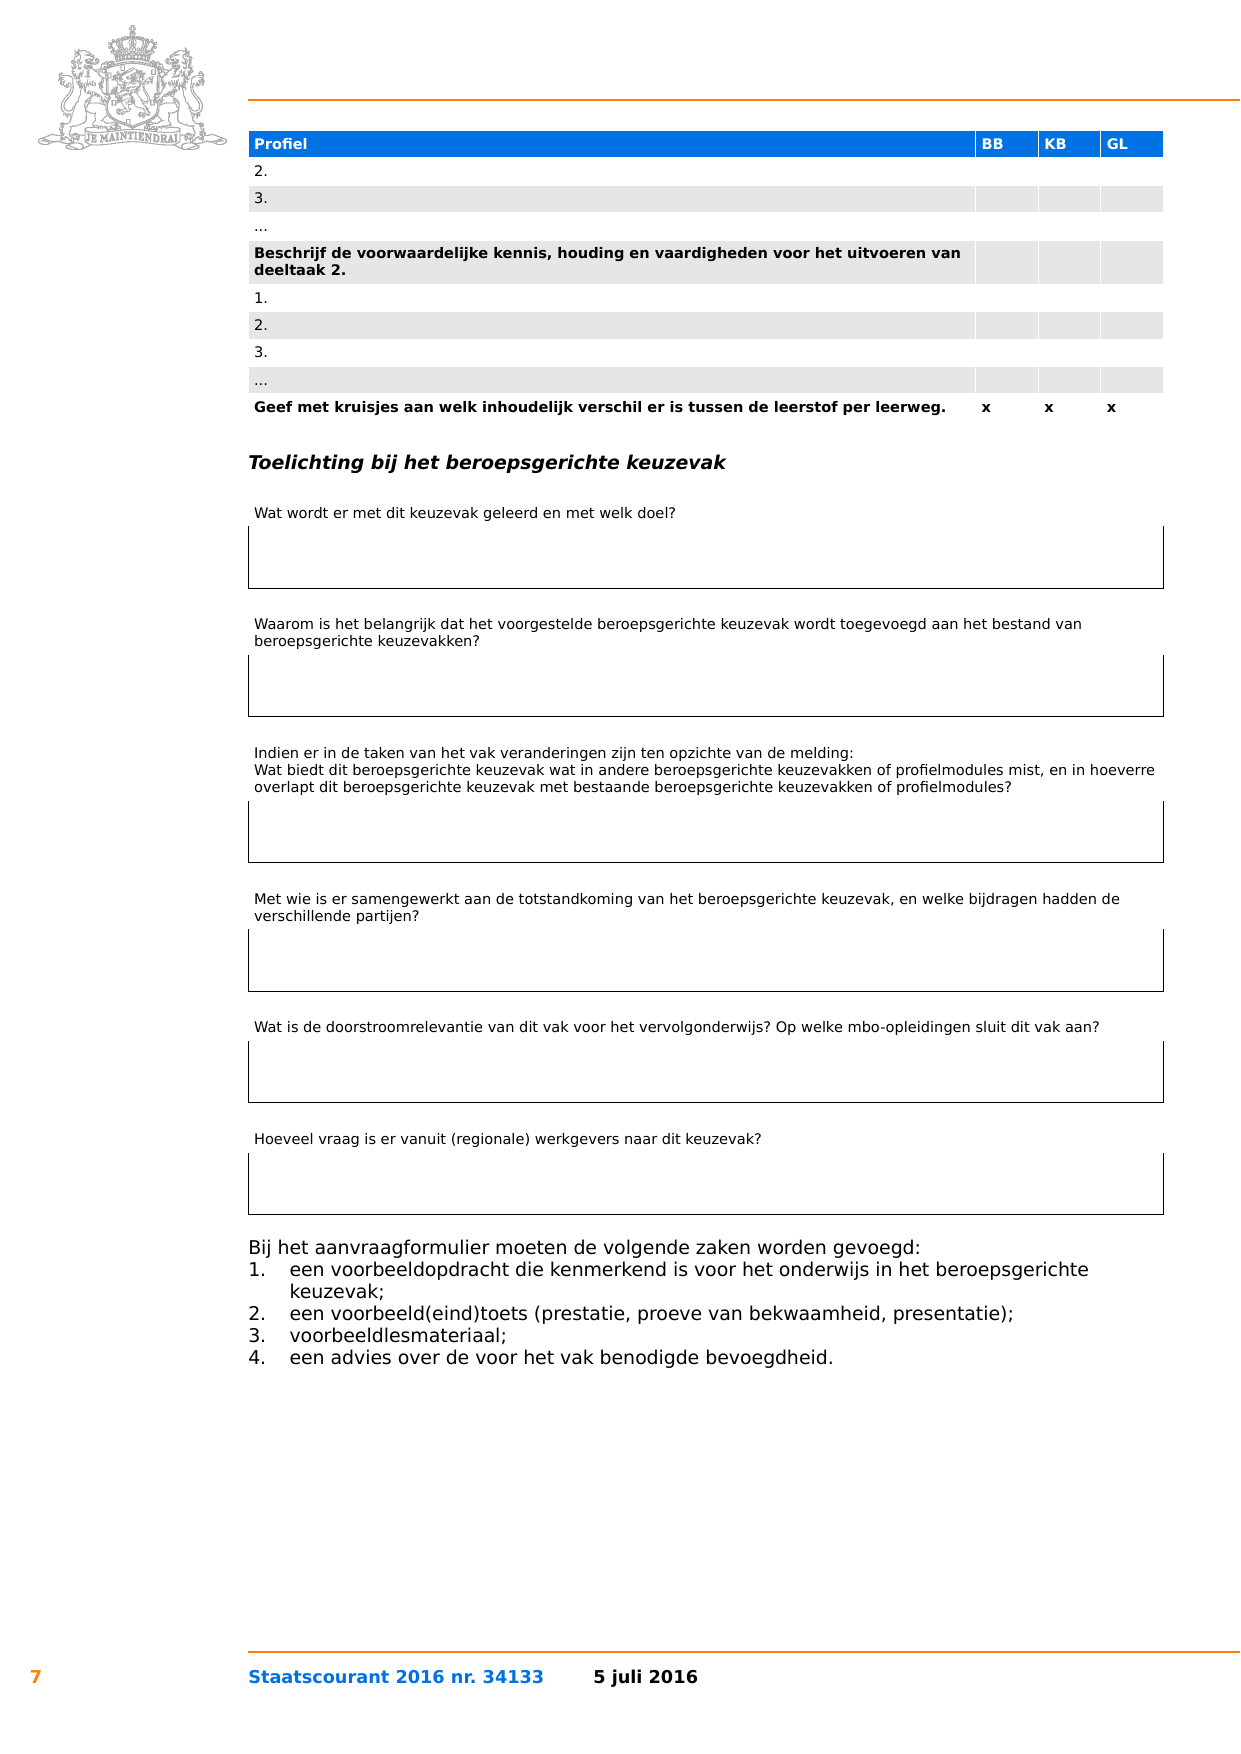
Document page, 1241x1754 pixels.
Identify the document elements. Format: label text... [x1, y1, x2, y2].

table_cell [249, 823, 1163, 840]
table_header GL [1101, 131, 1163, 157]
table_cell [976, 186, 1038, 212]
table_header Met wie is er samengewerkt aan de totstandkoming van het beroepsgerichte keuzevak, en welke bijdragen hadden de verschillende partijen? [249, 886, 1163, 929]
table_cell [1039, 340, 1100, 366]
table_cell [249, 1175, 1163, 1192]
table_cell x [976, 395, 1038, 421]
table_header Wat wordt er met dit keuzevak geleerd en met welk doel? [249, 500, 1163, 526]
table_cell [249, 930, 1163, 952]
table_cell [249, 1154, 1163, 1175]
text 3. voorbeeldlesmateriaal; [248, 1325, 1163, 1347]
picture [38, 25, 227, 150]
table_cell [249, 656, 1163, 678]
table_cell [1101, 340, 1163, 366]
table_header Hoeveel vraag is er vanuit (regionale) werkgevers naar dit keuzevak? [249, 1126, 1163, 1152]
table_cell [249, 802, 1163, 823]
table_cell 1. [249, 285, 975, 311]
text 2. een voorbeeld(eind)toets (prestatie, proeve van bekwaamheid, presentatie); [248, 1303, 1163, 1325]
table_cell [976, 367, 1038, 393]
table_cell 3. [249, 340, 975, 366]
table_cell Geef met kruisjes aan welk inhoudelijk verschil er is tussen de leerstof per leerweg. [249, 395, 975, 421]
table_cell [249, 840, 1163, 862]
subtitle Toelichting bij het beroepsgerichte keuzevak [248, 452, 1163, 474]
table_cell [249, 566, 1163, 588]
table_cell [976, 158, 1038, 185]
table_cell [1039, 312, 1100, 339]
table_cell ... [249, 367, 975, 393]
table_cell [1039, 213, 1100, 239]
text 1. een voorbeeldopdracht die kenmerkend is voor het onderwijs in het beroepsgerichte keuzevak; [248, 1259, 1163, 1303]
table_cell [976, 213, 1038, 239]
table_cell 2. [249, 158, 975, 185]
table_cell 2. [249, 312, 975, 339]
table_header Waarom is het belangrijk dat het voorgestelde beroepsgerichte keuzevak wordt toegevoegd aan het bestand van beroepsgerichte keuzevakken? [249, 612, 1163, 655]
table_cell [1039, 158, 1100, 185]
table_cell ... [249, 213, 975, 239]
text Bij het aanvraagformulier moeten de volgende zaken worden gevoegd: [248, 1237, 1163, 1259]
table_cell [1101, 285, 1163, 311]
table_cell [1101, 312, 1163, 339]
table_header BB [976, 131, 1038, 157]
table_cell [249, 969, 1163, 991]
table_cell [1039, 367, 1100, 393]
table_cell [249, 1042, 1163, 1063]
table_header Profiel [249, 131, 975, 157]
table_cell [1039, 241, 1100, 284]
table_header Wat is de doorstroomrelevantie van dit vak voor het vervolgonderwijs? Op welke mbo-opleidingen sluit dit vak aan? [249, 1015, 1163, 1041]
table_cell x [1101, 395, 1163, 421]
table_cell [1101, 158, 1163, 185]
table_header KB [1039, 131, 1100, 157]
table_cell Beschrijf de voorwaardelijke kennis, houding en vaardigheden voor het uitvoeren van deeltaak 2. [249, 241, 975, 284]
table_cell [1101, 241, 1163, 284]
table_cell [1039, 186, 1100, 212]
table_cell [976, 241, 1038, 284]
table_cell [249, 549, 1163, 566]
table_cell [249, 952, 1163, 969]
table_cell [1101, 367, 1163, 393]
table_cell [1039, 285, 1100, 311]
table_cell [1101, 213, 1163, 239]
table_cell [249, 1081, 1163, 1102]
text 4. een advies over de voor het vak benodigde bevoegdheid. [248, 1347, 1163, 1369]
table_header Indien er in de taken van het vak veranderingen zijn ten opzichte van de melding: Wat biedt dit beroepsgerichte keuzevak wat in andere beroepsgerichte keuzevakken of profielmodules mist, en in hoeverre overlapt dit beroepsgerichte keuzevak met bestaande beroepsgerichte keuzevakken of profielmodules? [249, 740, 1163, 801]
table_cell [1101, 186, 1163, 212]
table_cell x [1039, 395, 1100, 421]
table_cell 3. [249, 186, 975, 212]
table_cell [249, 1192, 1163, 1214]
table_cell [249, 678, 1163, 694]
table_cell [976, 340, 1038, 366]
table_cell [976, 285, 1038, 311]
table_cell [249, 695, 1163, 716]
table_cell [249, 527, 1163, 549]
table_cell [976, 312, 1038, 339]
table_cell [249, 1064, 1163, 1081]
